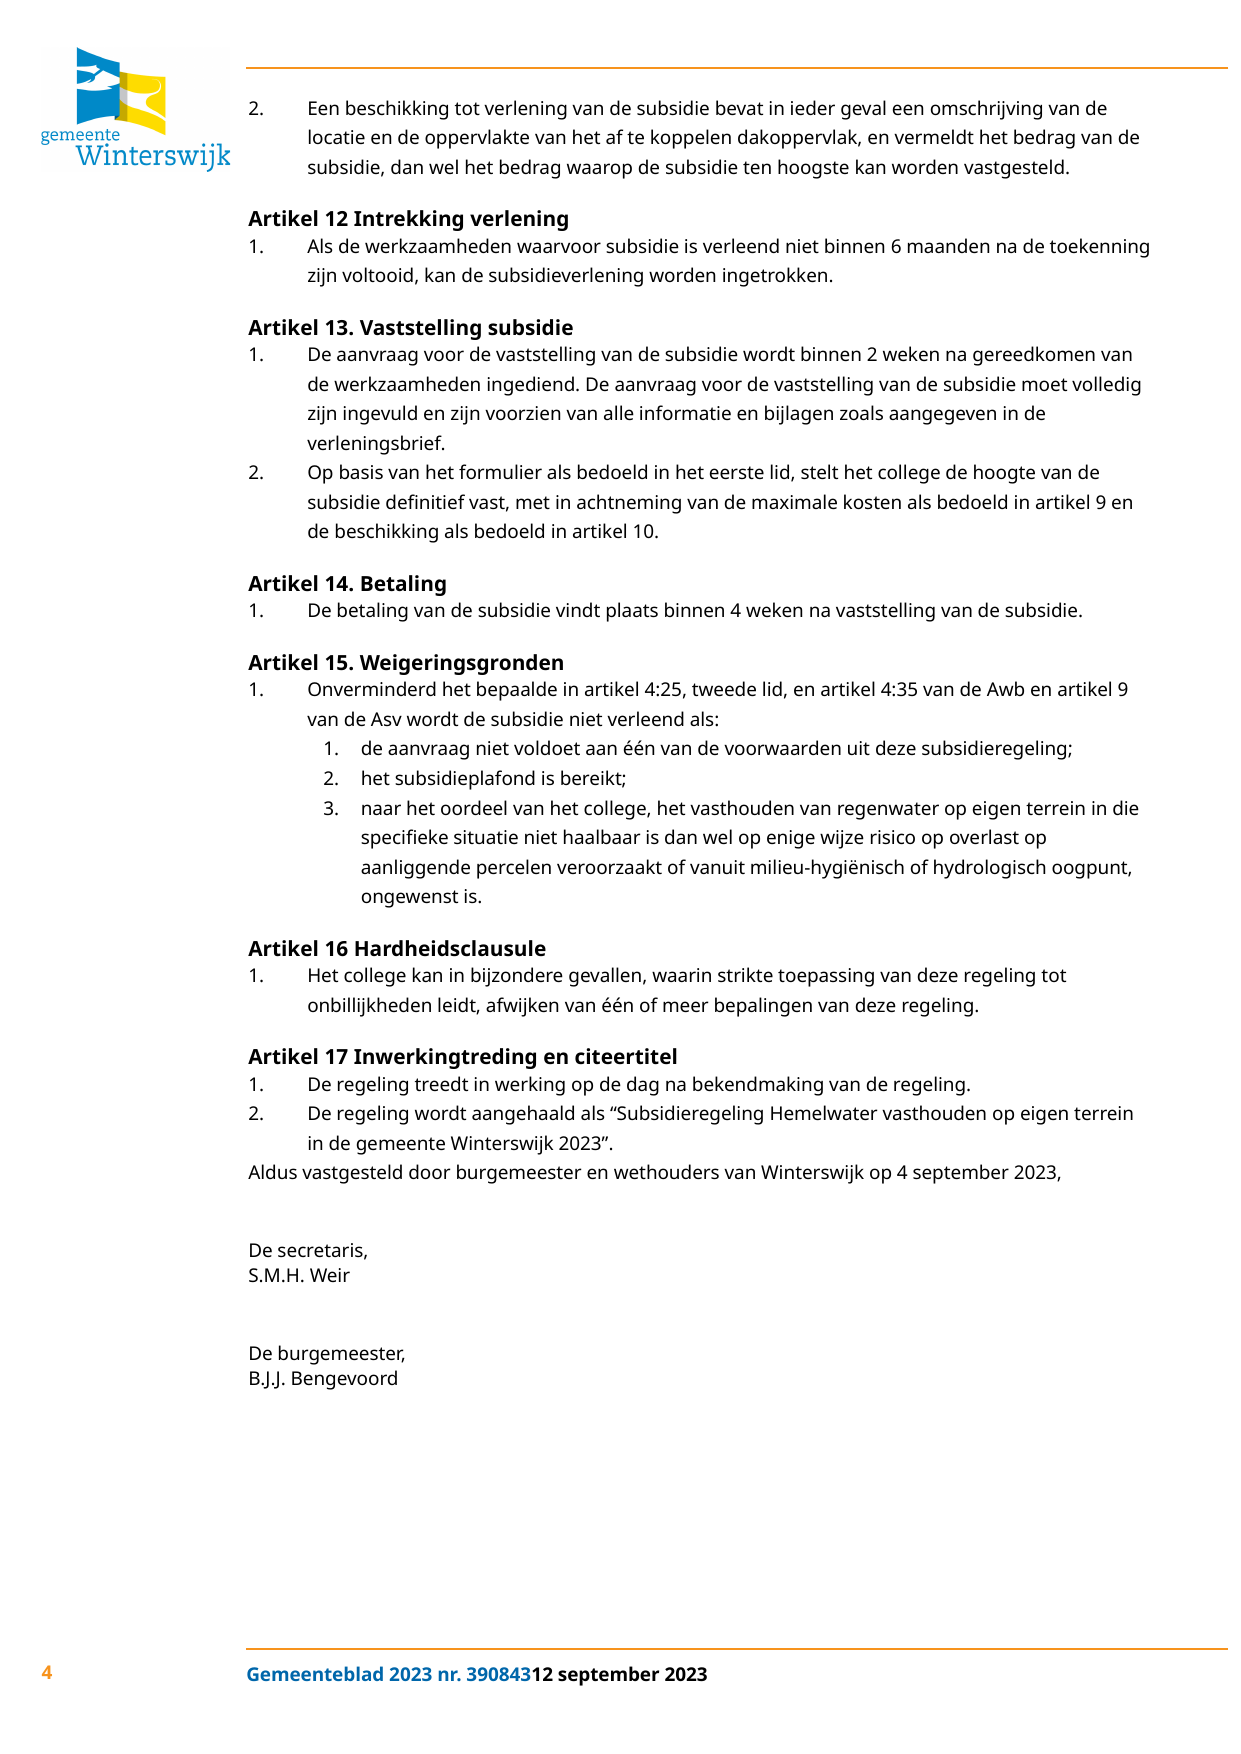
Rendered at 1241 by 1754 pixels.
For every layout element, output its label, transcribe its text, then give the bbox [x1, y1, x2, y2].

picture [41, 47, 231, 172]
list De aanvraag voor de vaststelling van de subsidie wordt binnen 2 weken na gereedkomen van de werkzaamheden ingediend. De aanvraag voor de vaststelling van de subsidie moet volledig zijn ingevuld en zijn voorzien van alle informatie en bijlagen zoals aangegeven in de verleningsbrief. [248, 341, 1152, 456]
list de aanvraag niet voldoet aan één van de voorwaarden uit deze subsidieregeling; [323, 736, 1152, 761]
list Als de werkzaamheden waarvoor subsidie is verleend niet binnen 6 maanden na de toekenning zijn voltooid, kan de subsidieverlening worden ingetrokken. [248, 233, 1152, 288]
list Op basis van het formulier als bedoeld in het eerste lid, stelt het college de hoogte van de subsidie definitief vast, met in achtneming van de maximale kosten als bedoeld in artikel 9 en de beschikking als bedoeld in artikel 10. [248, 459, 1152, 544]
list Het college kan in bijzondere gevallen, waarin strikte toepassing van deze regeling tot onbillijkheden leidt, afwijken van één of meer bepalingen van deze regeling. [248, 962, 1152, 1018]
list Een beschikking tot verlening van de subsidie bevat in ieder geval een omschrijving van de locatie en de oppervlakte van het af te koppelen dakoppervlak, en vermeldt het bedrag van de subsidie, dan wel het bedrag waarop de subsidie ten hoogste kan worden vastgesteld. [248, 95, 1152, 180]
list Onverminderd het bepaalde in artikel 4:25, tweede lid, en artikel 4:35 van de Awb en artikel 9 van de Asv wordt de subsidie niet verleend als: [248, 676, 1152, 732]
text Artikel 17 Inwerkingtreding en citeertitel [248, 1042, 1152, 1071]
text Artikel 12 Intrekking verlening [248, 204, 1152, 233]
text Aldus vastgesteld door burgemeester en wethouders van Winterswijk op 4 september 2023, [248, 1159, 1152, 1185]
list het subsidieplafond is bereikt; [323, 765, 1152, 791]
text Artikel 13. Vaststelling subsidie [248, 313, 1152, 341]
list De betaling van de subsidie vindt plaats binnen 4 weken na vaststelling van de subsidie. [248, 598, 1152, 623]
text De secretaris, [248, 1237, 1152, 1262]
text S.M.H. Weir [248, 1262, 1152, 1288]
list De regeling treedt in werking op de dag na bekendmaking van de regeling. [248, 1071, 1152, 1097]
text Artikel 14. Betaling [248, 569, 1152, 598]
text Artikel 16 Hardheidsclausule [248, 934, 1152, 962]
list De regeling wordt aangehaald als “Subsidieregeling Hemelwater vasthouden op eigen terrein in de gemeente Winterswijk 2023”. [248, 1100, 1152, 1156]
picture [225, 153, 231, 162]
text B.J.J. Bengevoord [248, 1365, 1152, 1391]
list naar het oordeel van het college, het vasthouden van regenwater op eigen terrein in die specifieke situatie niet haalbaar is dan wel op enige wijze risico op overlast op aanliggende percelen veroorzaakt of vanuit milieu-hygiënisch of hydrologisch oogpunt, ongewenst is. [323, 795, 1152, 909]
text Artikel 15. Weigeringsgronden [248, 648, 1152, 676]
text De burgemeester, [248, 1340, 1152, 1365]
